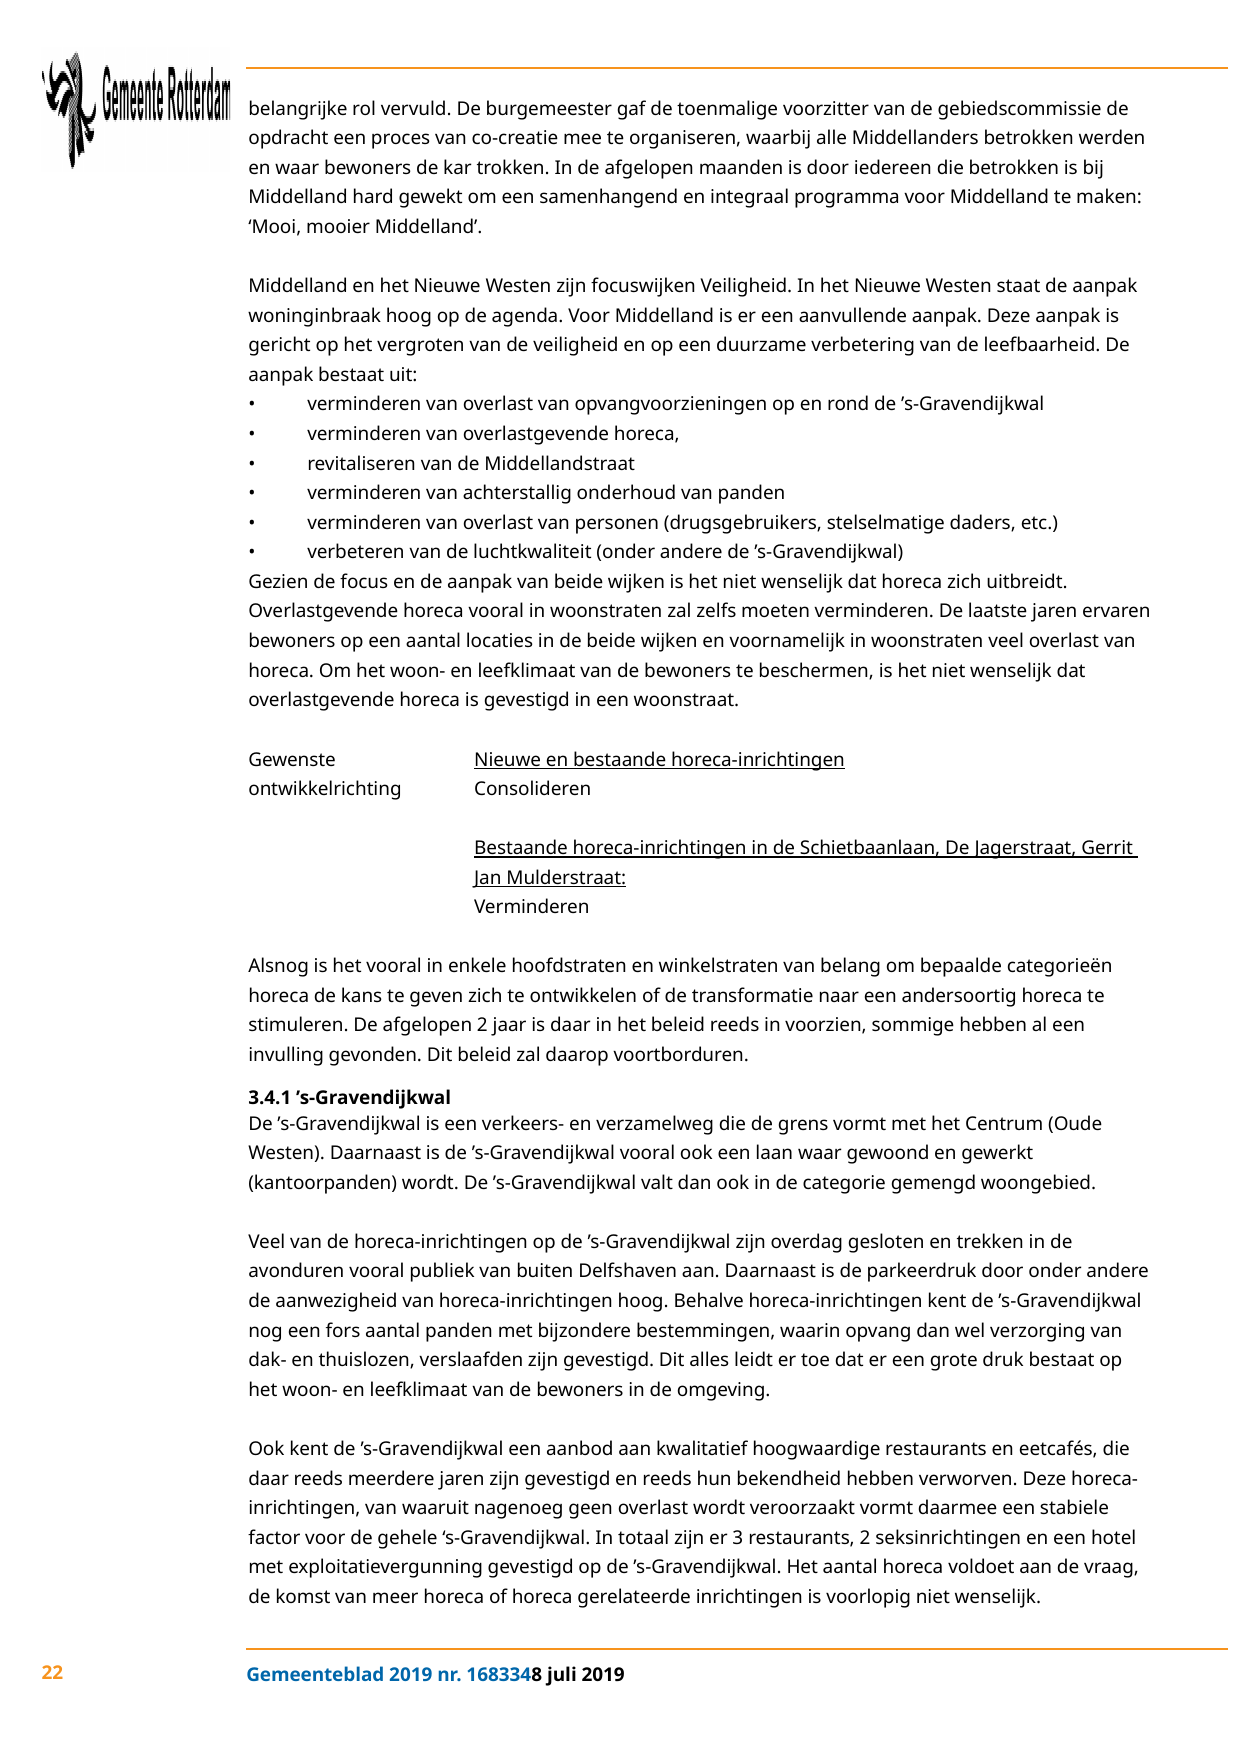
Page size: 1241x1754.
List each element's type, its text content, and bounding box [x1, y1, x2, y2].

list verbeteren van de luchtkwaliteit (onder andere de ’s-Gravendijkwal) [248, 538, 1152, 564]
text Ook kent de ’s-Gravendijkwal een aanbod aan kwalitatief hoogwaardige restaurants en eetcafés, die daar reeds meerdere jaren zijn gevestigd en reeds hun bekendheid hebben verworven. Deze horeca-inrichtingen, van waaruit nagenoeg geen overlast wordt veroorzaakt vormt daarmee een stabiele factor voor de gehele ‘s-Gravendijkwal. In totaal zijn er 3 restaurants, 2 seksinrichtingen en een hotel met exploitatievergunning gevestigd op de ’s-Gravendijkwal. Het aantal horeca voldoet aan de vraag, de komst van meer horeca of horeca gerelateerde inrichtingen is voorlopig niet wenselijk. [248, 1435, 1152, 1609]
text Middelland en het Nieuwe Westen zijn focuswijken Veiligheid. In het Nieuwe Westen staat de aanpak woninginbraak hoog op de agenda. Voor Middelland is er een aanvullende aanpak. Deze aanpak is gericht op het vergroten van de veiligheid en op een duurzame verbetering van de leefbaarheid. De aanpak bestaat uit: [248, 272, 1152, 387]
list verminderen van achterstallig onderhoud van panden [248, 479, 1152, 505]
text 3.4.1 ’s-Gravendijkwal [248, 1084, 1152, 1110]
text Gezien de focus en de aanpak van beide wijken is het niet wenselijk dat horeca zich uitbreidt. Overlastgevende horeca vooral in woonstraten zal zelfs moeten verminderen. De laatste jaren ervaren bewoners op een aantal locaties in de beide wijken en voornamelijk in woonstraten veel overlast van horeca. Om het woon- en leefklimaat van de bewoners te beschermen, is het niet wenselijk dat overlastgevende horeca is gevestigd in een woonstraat. [248, 568, 1152, 712]
picture [41, 47, 231, 172]
table_header Gewenste ontwikkelrichting [248, 746, 474, 919]
text Alsnog is het vooral in enkele hoofdstraten en winkelstraten van belang om bepaalde categorieën horeca de kans te geven zich te ontwikkelen of de transformatie naar een andersoortig horeca te stimuleren. De afgelopen 2 jaar is daar in het beleid reeds in voorzien, sommige hebben al een invulling gevonden. Dit beleid zal daarop voortborduren. [248, 952, 1152, 1067]
table_header Nieuwe en bestaande horeca-inrichtingen Consolideren Bestaande horeca-inrichtingen in de Schietbaanlaan, De Jagerstraat, Gerrit Jan Mulderstraat: Verminderen [474, 746, 1152, 919]
text belangrijke rol vervuld. De burgemeester gaf de toenmalige voorzitter van de gebiedscommissie de opdracht een proces van co-creatie mee te organiseren, waarbij alle Middellanders betrokken werden en waar bewoners de kar trokken. In de afgelopen maanden is door iedereen die betrokken is bij Middelland hard gewekt om een samenhangend en integraal programma voor Middelland te maken: ‘Mooi, mooier Middelland’. [248, 95, 1152, 239]
list verminderen van overlast van personen (drugsgebruikers, stelselmatige daders, etc.) [248, 509, 1152, 535]
list verminderen van overlast van opvangvoorzieningen op en rond de ’s-Gravendijkwal [248, 391, 1152, 416]
text Veel van de horeca-inrichtingen op de ’s-Gravendijkwal zijn overdag gesloten en trekken in de avonduren vooral publiek van buiten Delfshaven aan. Daarnaast is de parkeerdruk door onder andere de aanwezigheid van horeca-inrichtingen hoog. Behalve horeca-inrichtingen kent de ’s-Gravendijkwal nog een fors aantal panden met bijzondere bestemmingen, waarin opvang dan wel verzorging van dak- en thuislozen, verslaafden zijn gevestigd. Dit alles leidt er toe dat er een grote druk bestaat op het woon- en leefklimaat van de bewoners in de omgeving. [248, 1228, 1152, 1402]
list verminderen van overlastgevende horeca, [248, 420, 1152, 446]
text De ’s-Gravendijkwal is een verkeers- en verzamelweg die de grens vormt met het Centrum (Oude Westen). Daarnaast is de ’s-Gravendijkwal vooral ook een laan waar gewoond en gewerkt (kantoorpanden) wordt. De ’s-Gravendijkwal valt dan ook in de categorie gemengd woongebied. [248, 1110, 1152, 1195]
list revitaliseren van de Middellandstraat [248, 450, 1152, 476]
